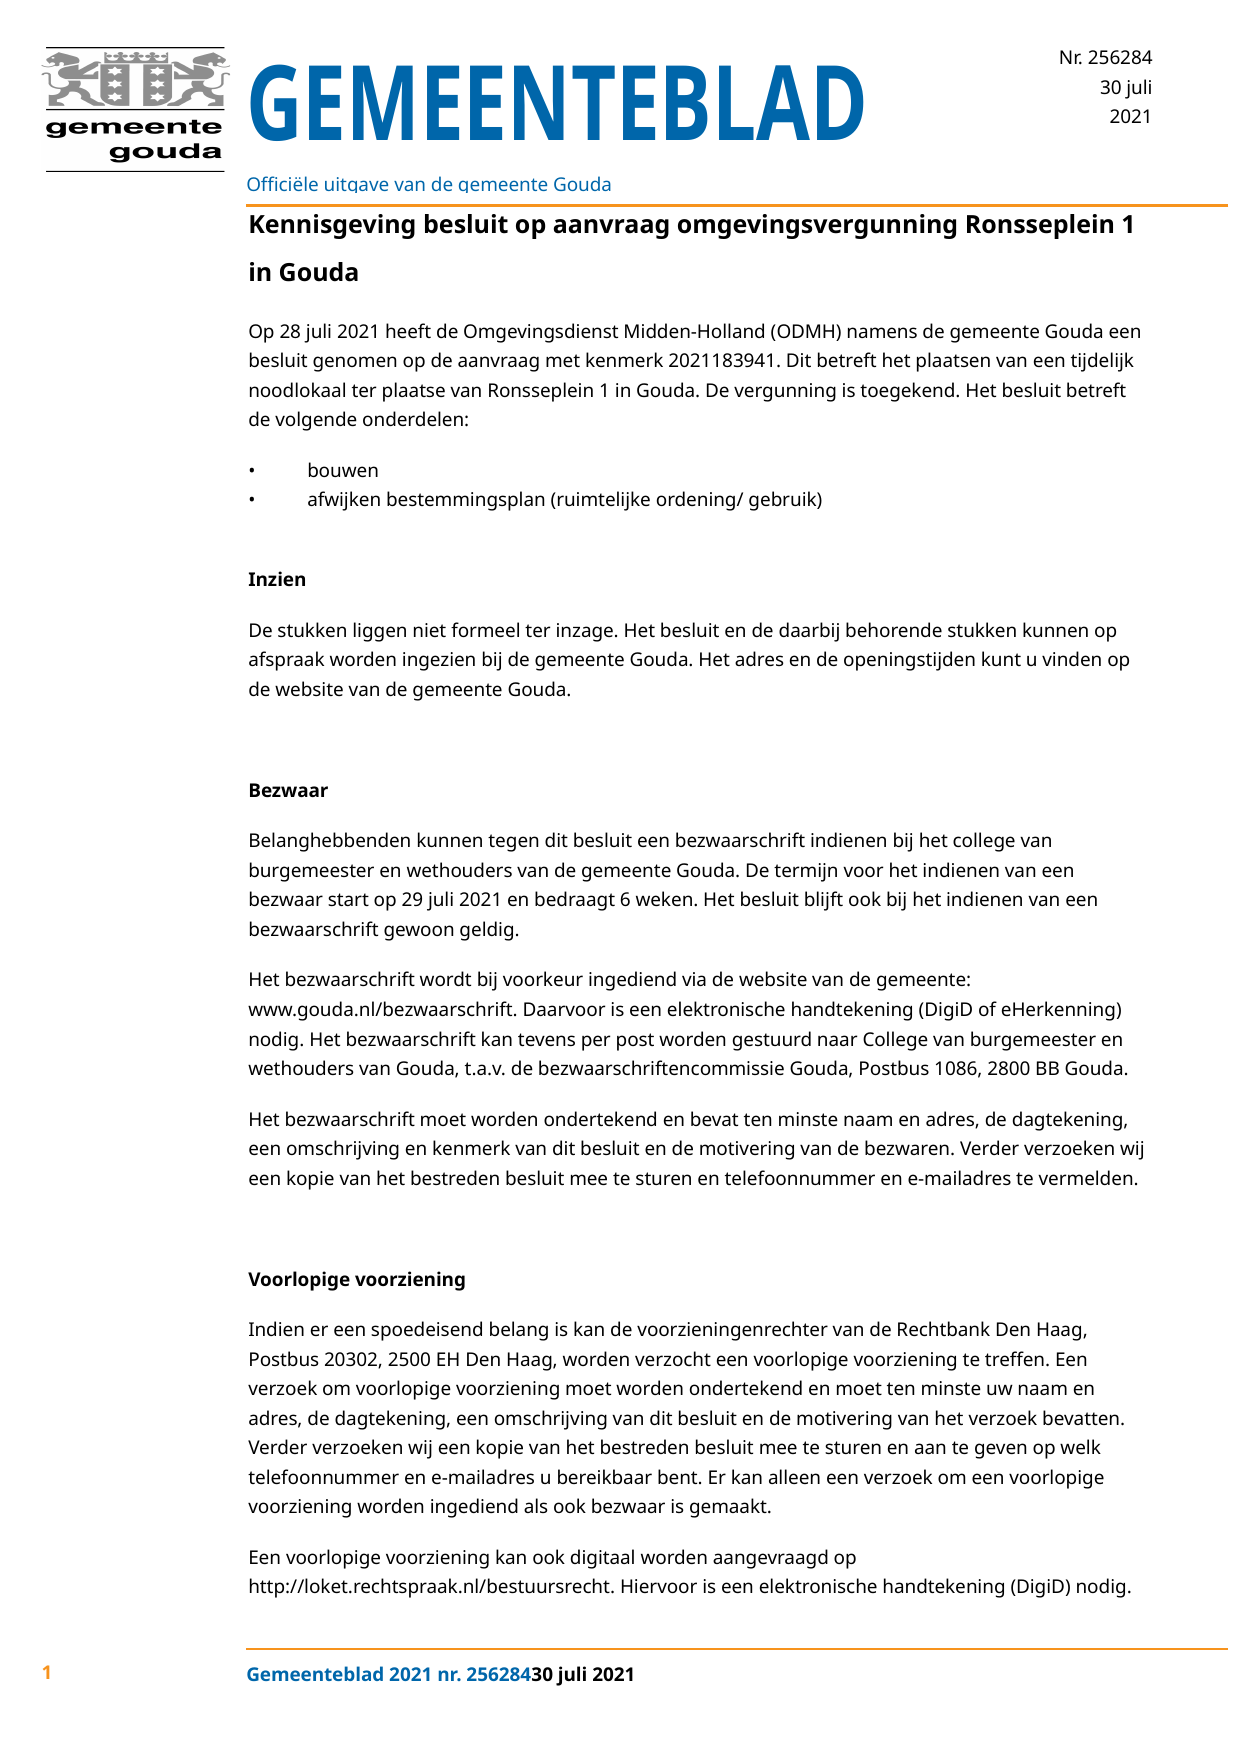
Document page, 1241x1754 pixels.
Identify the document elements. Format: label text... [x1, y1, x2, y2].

text Het bezwaarschrift moet worden ondertekend en bevat ten minste naam en adres, de dagtekening, een omschrijving en kenmerk van dit besluit en de motivering van de bezwaren. Verder verzoeken wij een kopie van het bestreden besluit mee te sturen en telefoonnummer en e-mailadres te vermelden. [248, 1106, 1152, 1191]
picture [41, 47, 231, 172]
text Het bezwaarschrift wordt bij voorkeur ingediend via de website van de gemeente: www.gouda.nl/bezwaarschrift. Daarvoor is een elektronische handtekening (DigiD of eHerkenning) nodig. Het bezwaarschrift kan tevens per post worden gestuurd naar College van burgemeester en wethouders van Gouda, t.a.v. de bezwaarschriftencommissie Gouda, Postbus 1086, 2800 BB Gouda. [248, 967, 1152, 1081]
list afwijken bestemmingsplan (ruimtelijke ordening/ gebruik) [248, 487, 1152, 512]
text Een voorlopige voorziening kan ook digitaal worden aangevraagd op http://loket.rechtspraak.nl/bestuursrecht. Hiervoor is een elektronische handtekening (DigiD) nodig. [248, 1544, 1152, 1599]
text Voorlopige voorziening [248, 1266, 1152, 1292]
text Kennisgeving besluit op aanvraag omgevingsvergunning Ronsseplein 1 in Gouda [248, 207, 1152, 288]
text De stukken liggen niet formeel ter inzage. Het besluit en de daarbij behorende stukken kunnen op afspraak worden ingezien bij de gemeente Gouda. Het adres en de openingstijden kunt u vinden op de website van de gemeente Gouda. [248, 617, 1152, 702]
text Op 28 juli 2021 heeft de Omgevingsdienst Midden-Holland (ODMH) namens de gemeente Gouda een besluit genomen op de aanvraag met kenmerk 2021183941. Dit betreft het plaatsen van een tijdelijk noodlokaal ter plaatse van Ronsseplein 1 in Gouda. De vergunning is toegekend. Het besluit betreft de volgende onderdelen: [248, 318, 1152, 432]
list bouwen [248, 457, 1152, 483]
text Belanghebbenden kunnen tegen dit besluit een bezwaarschrift indienen bij het college van burgemeester en wethouders van de gemeente Gouda. De termijn voor het indienen van een bezwaar start op 29 juli 2021 en bedraagt 6 weken. Het besluit blijft ook bij het indienen van een bezwaarschrift gewoon geldig. [248, 827, 1152, 942]
text Inzien [248, 567, 1152, 592]
text Bezwaar [248, 777, 1152, 803]
text Indien er een spoedeisend belang is kan de voorzieningenrechter van de Rechtbank Den Haag, Postbus 20302, 2500 EH Den Haag, worden verzocht een voorlopige voorziening te treffen. Een verzoek om voorlopige voorziening moet worden ondertekend en moet ten minste uw naam en adres, de dagtekening, een omschrijving van dit besluit en de motivering van het verzoek bevatten. Verder verzoeken wij een kopie van het bestreden besluit mee te sturen en aan te geven op welk telefoonnummer en e-mailadres u bereikbaar bent. Er kan alleen een verzoek om een voorlopige voorziening worden ingediend als ook bezwaar is gemaakt. [248, 1316, 1152, 1519]
